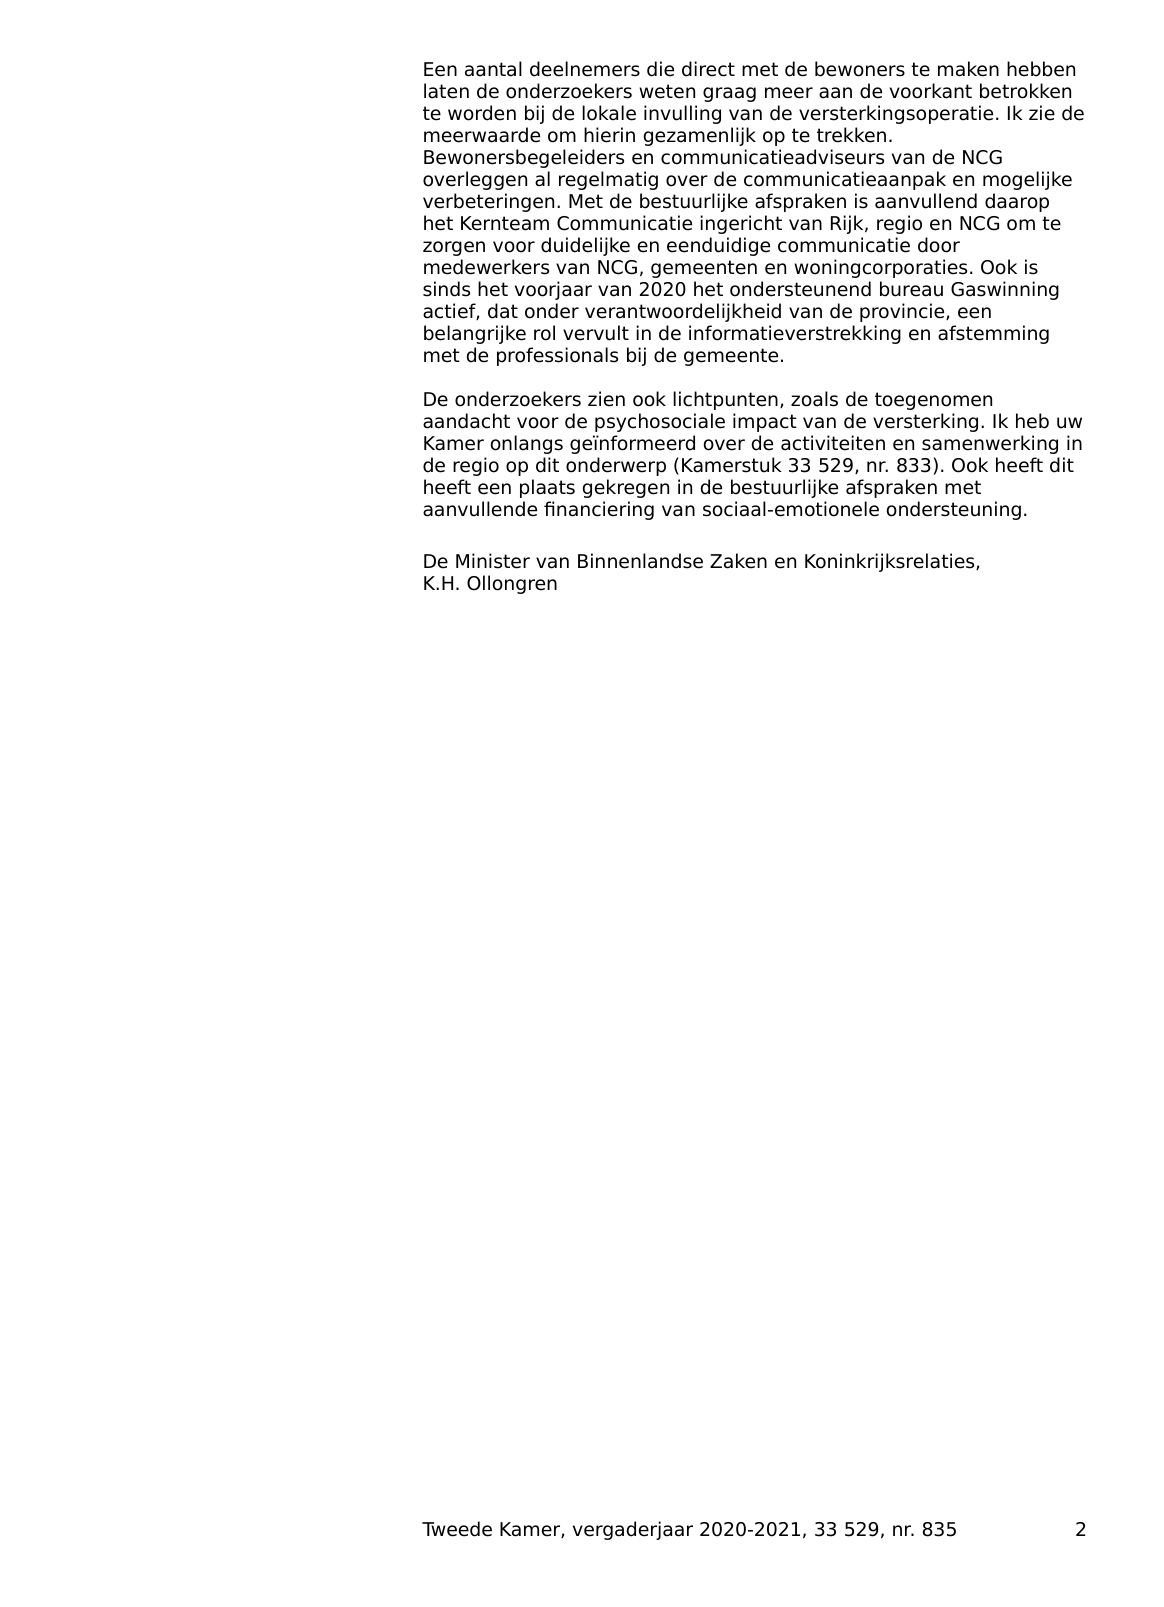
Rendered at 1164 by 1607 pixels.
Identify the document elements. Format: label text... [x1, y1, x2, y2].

text De Minister van Binnenlandse Zaken en Koninkrijksrelaties, K.H. Ollongren [422, 551, 1087, 595]
text De onderzoekers zien ook lichtpunten, zoals de toegenomen aandacht voor de psychosociale impact van de versterking. Ik heb uw Kamer onlangs geïnformeerd over de activiteiten en samenwerking in de regio op dit onderwerp (Kamerstuk 33 529, nr. 833). Ook heeft dit heeft een plaats gekregen in de bestuurlijke afspraken met aanvullende financiering van sociaal-emotionele ondersteuning. [422, 389, 1087, 521]
text Een aantal deelnemers die direct met de bewoners te maken hebben laten de onderzoekers weten graag meer aan de voorkant betrokken te worden bij de lokale invulling van de versterkingsoperatie. Ik zie de meerwaarde om hierin gezamenlijk op te trekken. Bewonersbegeleiders en communicatieadviseurs van de NCG overleggen al regelmatig over de communicatieaanpak en mogelijke verbeteringen. Met de bestuurlijke afspraken is aanvullend daarop het Kernteam Communicatie ingericht van Rijk, regio en NCG om te zorgen voor duidelijke en eenduidige communicatie door medewerkers van NCG, gemeenten en woningcorporaties. Ook is sinds het voorjaar van 2020 het ondersteunend bureau Gaswinning actief, dat onder verantwoordelijkheid van de provincie, een belangrijke rol vervult in de informatieverstrekking en afstemming met de professionals bij de gemeente. [422, 59, 1087, 367]
